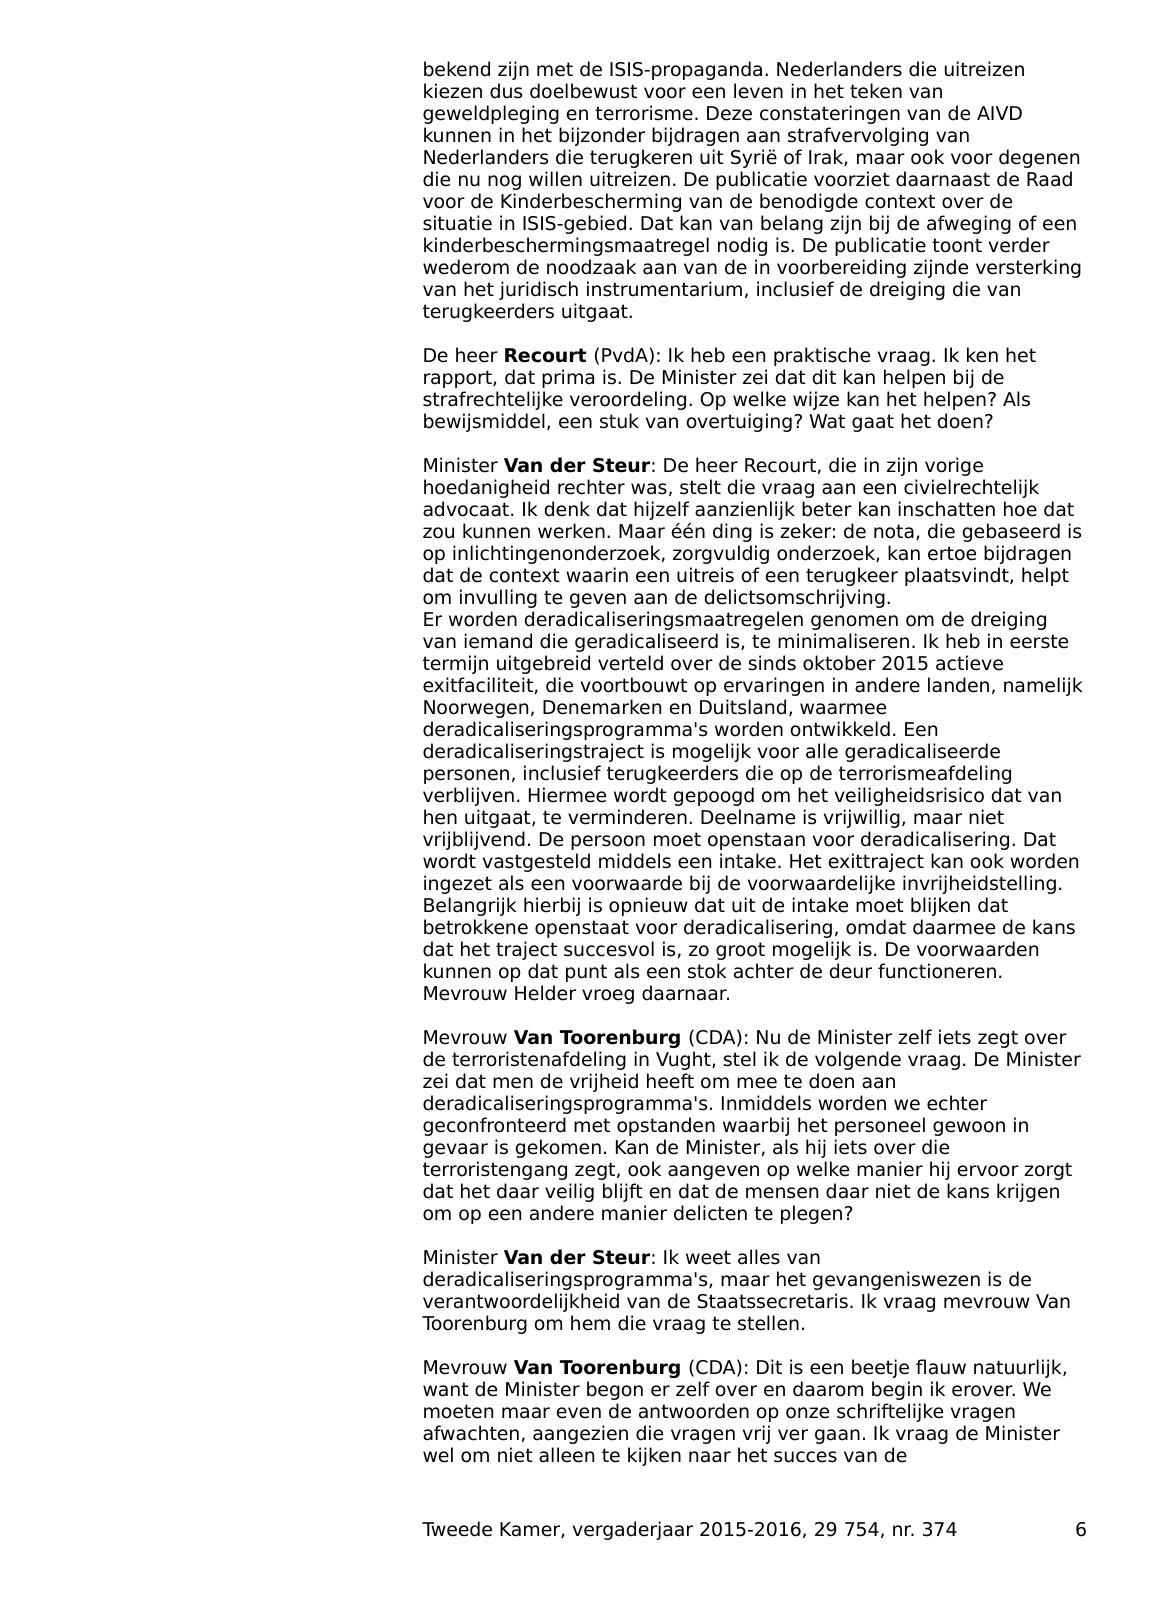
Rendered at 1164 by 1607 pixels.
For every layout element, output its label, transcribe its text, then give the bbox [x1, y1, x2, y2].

text De heer Recourt (PvdA): Ik heb een praktische vraag. Ik ken het rapport, dat prima is. De Minister zei dat dit kan helpen bij de strafrechtelijke veroordeling. Op welke wijze kan het helpen? Als bewijsmiddel, een stuk van overtuiging? Wat gaat het doen? [422, 345, 1087, 433]
text Er worden deradicaliseringsmaatregelen genomen om de dreiging van iemand die geradicaliseerd is, te minimaliseren. Ik heb in eerste termijn uitgebreid verteld over de sinds oktober 2015 actieve exitfaciliteit, die voortbouwt op ervaringen in andere landen, namelijk Noorwegen, Denemarken en Duitsland, waarmee deradicaliseringsprogramma's worden ontwikkeld. Een deradicaliseringstraject is mogelijk voor alle geradicaliseerde personen, inclusief terugkeerders die op de terrorismeafdeling verblijven. Hiermee wordt gepoogd om het veiligheidsrisico dat van hen uitgaat, te verminderen. Deelname is vrijwillig, maar niet vrijblijvend. De persoon moet openstaan voor deradicalisering. Dat wordt vastgesteld middels een intake. Het exittraject kan ook worden ingezet als een voorwaarde bij de voorwaardelijke invrijheidstelling. Belangrijk hierbij is opnieuw dat uit de intake moet blijken dat betrokkene openstaat voor deradicalisering, omdat daarmee de kans dat het traject succesvol is, zo groot mogelijk is. De voorwaarden kunnen op dat punt als een stok achter de deur functioneren. Mevrouw Helder vroeg daarnaar. [422, 609, 1087, 1004]
text Mevrouw Van Toorenburg (CDA): Nu de Minister zelf iets zegt over de terroristenafdeling in Vught, stel ik de volgende vraag. De Minister zei dat men de vrijheid heeft om mee te doen aan deradicaliseringsprogramma's. Inmiddels worden we echter geconfronteerd met opstanden waarbij het personeel gewoon in gevaar is gekomen. Kan de Minister, als hij iets over die terroristengang zegt, ook aangeven op welke manier hij ervoor zorgt dat het daar veilig blijft en dat de mensen daar niet de kans krijgen om op een andere manier delicten te plegen? [422, 1027, 1087, 1224]
text bekend zijn met de ISIS-propaganda. Nederlanders die uitreizen kiezen dus doelbewust voor een leven in het teken van geweldpleging en terrorisme. Deze constateringen van de AIVD kunnen in het bijzonder bijdragen aan strafvervolging van Nederlanders die terugkeren uit Syrië of Irak, maar ook voor degenen die nu nog willen uitreizen. De publicatie voorziet daarnaast de Raad voor de Kinderbescherming van de benodigde context over de situatie in ISIS-gebied. Dat kan van belang zijn bij de afweging of een kinderbeschermingsmaatregel nodig is. De publicatie toont verder wederom de noodzaak aan van de in voorbereiding zijnde versterking van het juridisch instrumentarium, inclusief de dreiging die van terugkeerders uitgaat. [422, 59, 1087, 323]
text Mevrouw Van Toorenburg (CDA): Dit is een beetje flauw natuurlijk, want de Minister begon er zelf over en daarom begin ik erover. We moeten maar even de antwoorden op onze schriftelijke vragen afwachten, aangezien die vragen vrij ver gaan. Ik vraag de Minister wel om niet alleen te kijken naar het succes van de [422, 1357, 1087, 1467]
text Minister Van der Steur: De heer Recourt, die in zijn vorige hoedanigheid rechter was, stelt die vraag aan een civielrechtelijk advocaat. Ik denk dat hijzelf aanzienlijk beter kan inschatten hoe dat zou kunnen werken. Maar één ding is zeker: de nota, die gebaseerd is op inlichtingenonderzoek, zorgvuldig onderzoek, kan ertoe bijdragen dat de context waarin een uitreis of een terugkeer plaatsvindt, helpt om invulling te geven aan de delictsomschrijving. [422, 455, 1087, 609]
text Minister Van der Steur: Ik weet alles van deradicaliseringsprogramma's, maar het gevangeniswezen is de verantwoordelijkheid van de Staatssecretaris. Ik vraag mevrouw Van Toorenburg om hem die vraag te stellen. [422, 1247, 1087, 1335]
